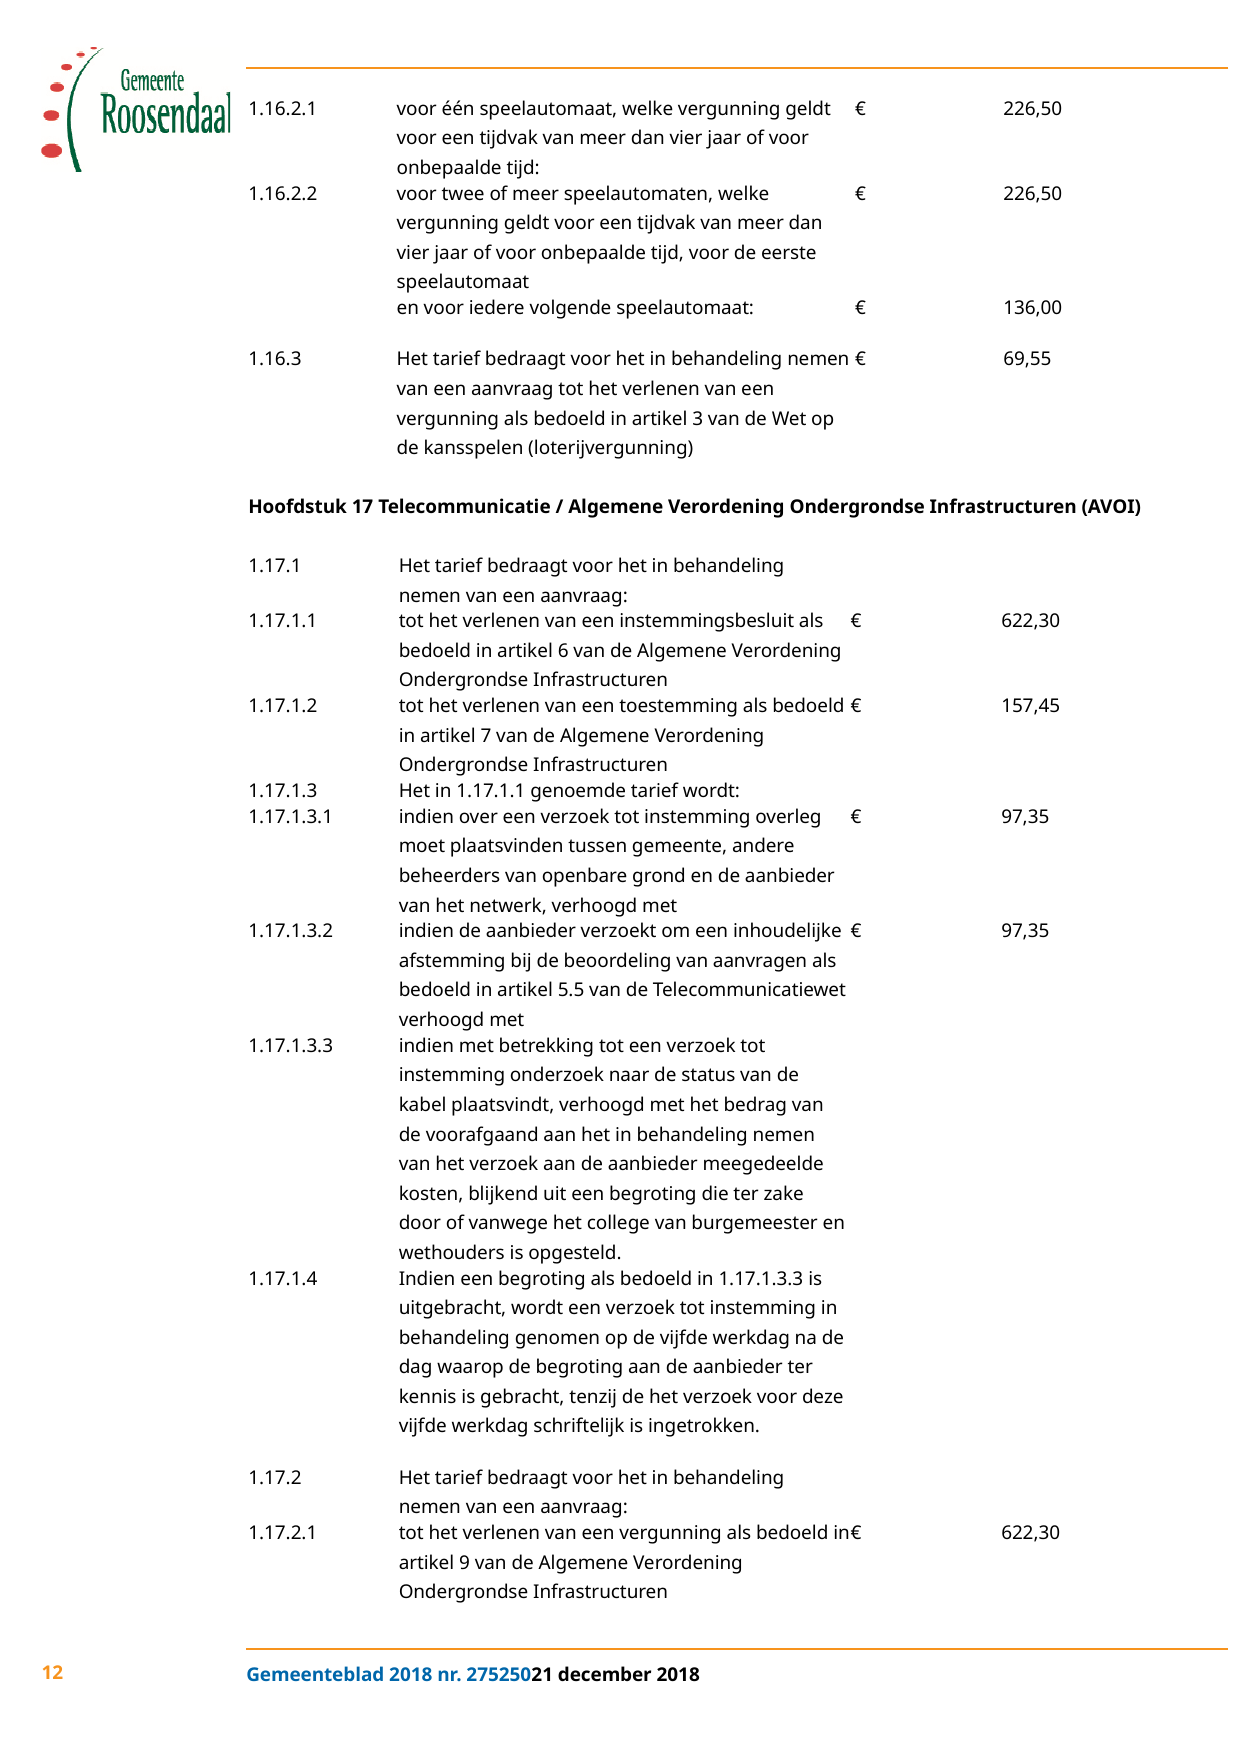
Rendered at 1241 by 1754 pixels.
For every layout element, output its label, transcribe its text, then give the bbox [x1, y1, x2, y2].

table_cell [248, 320, 396, 346]
table_cell 1.17.2 [248, 1464, 398, 1519]
table_cell 1.17.1.2 [248, 693, 398, 777]
table_cell [1001, 1032, 1152, 1265]
table_cell tot het verlenen van een toestemming als bedoeld in artikel 7 van de Algemene Verordening Ondergrondse Infrastructuren [399, 693, 850, 777]
table_cell 1.16.3 [248, 346, 396, 460]
table_header 1.17.1 [248, 552, 398, 607]
table_cell Het tarief bedraagt voor het in behandeling nemen van een aanvraag: [399, 1464, 850, 1519]
table_cell € [850, 1520, 1001, 1604]
table_cell 69,55 [1003, 346, 1152, 460]
table_cell [850, 1464, 1001, 1519]
table_cell 136,00 [1003, 294, 1152, 320]
table_cell voor twee of meer speelautomaten, welke vergunning geldt voor een tijdvak van meer dan vier jaar of voor onbepaalde tijd, voor de eerste speelautomaat [396, 180, 855, 294]
table_cell indien de aanbieder verzoekt om een inhoudelijke afstemming bij de beoordeling van aanvragen als bedoeld in artikel 5.5 van de Telecommunicatiewet verhoogd met [399, 918, 850, 1032]
table_cell [850, 1265, 1001, 1438]
table_cell [396, 320, 855, 346]
table_cell 1.17.1.4 [248, 1265, 398, 1438]
table_cell 1.17.1.3.1 [248, 803, 398, 917]
table_cell 1.17.1.1 [248, 608, 398, 692]
table_cell [248, 294, 396, 320]
table_cell € [855, 95, 1003, 180]
table_cell 1.17.1.3.2 [248, 918, 398, 1032]
table_cell € [850, 608, 1001, 692]
table_cell € [855, 346, 1003, 460]
table_cell Het tarief bedraagt voor het in behandeling nemen van een aanvraag tot het verlenen van een vergunning als bedoeld in artikel 3 van de Wet op de kansspelen (loterijvergunning) [396, 346, 855, 460]
table_cell € [850, 693, 1001, 777]
table_cell 97,35 [1001, 918, 1152, 1032]
table_cell 1.16.2.2 [248, 180, 396, 294]
table_cell Indien een begroting als bedoeld in 1.17.1.3.3 is uitgebracht, wordt een verzoek tot instemming in behandeling genomen op de vijfde werkdag na de dag waarop de begroting aan de aanbieder ter kennis is gebracht, tenzij de het verzoek voor deze vijfde werkdag schriftelijk is ingetrokken. [399, 1265, 850, 1438]
table_cell 1.17.1.3.3 [248, 1032, 398, 1265]
table_cell [1001, 1439, 1152, 1464]
table_cell [399, 1439, 850, 1464]
table_cell [1001, 1265, 1152, 1438]
table_cell [855, 320, 1003, 346]
table_cell € [850, 803, 1001, 917]
table_cell Het in 1.17.1.1 genoemde tarief wordt: [399, 777, 850, 803]
table_cell 157,45 [1001, 693, 1152, 777]
table_header [1001, 552, 1152, 607]
table_cell 622,30 [1001, 1520, 1152, 1604]
table_cell [1001, 1464, 1152, 1519]
table_cell 226,50 [1003, 180, 1152, 294]
table_cell [1003, 320, 1152, 346]
table_cell voor één speelautomaat, welke vergunning geldt voor een tijdvak van meer dan vier jaar of voor onbepaalde tijd: [396, 95, 855, 180]
table_cell tot het verlenen van een vergunning als bedoeld in artikel 9 van de Algemene Verordening Ondergrondse Infrastructuren [399, 1520, 850, 1604]
table_cell indien met betrekking tot een verzoek tot instemming onderzoek naar de status van de kabel plaatsvindt, verhoogd met het bedrag van de voorafgaand aan het in behandeling nemen van het verzoek aan de aanbieder meegedeelde kosten, blijkend uit een begroting die ter zake door of vanwege het college van burgemeester en wethouders is opgesteld. [399, 1032, 850, 1265]
table_cell tot het verlenen van een instemmingsbesluit als bedoeld in artikel 6 van de Algemene Verordening Ondergrondse Infrastructuren [399, 608, 850, 692]
text Hoofdstuk 17 Telecommunicatie / Algemene Verordening Ondergrondse Infrastructuren (AVOI) [248, 493, 1152, 519]
table_cell [850, 1439, 1001, 1464]
table_cell 97,35 [1001, 803, 1152, 917]
table_header Het tarief bedraagt voor het in behandeling nemen van een aanvraag: [399, 552, 850, 607]
table_cell [248, 1439, 398, 1464]
table_cell € [855, 294, 1003, 320]
table_cell 1.16.2.1 [248, 95, 396, 180]
table_cell 226,50 [1003, 95, 1152, 180]
table_cell indien over een verzoek tot instemming overleg moet plaatsvinden tussen gemeente, andere beheerders van openbare grond en de aanbieder van het netwerk, verhoogd met [399, 803, 850, 917]
table_cell 1.17.2.1 [248, 1520, 398, 1604]
table_cell € [855, 180, 1003, 294]
table_cell [850, 777, 1001, 803]
table_cell 622,30 [1001, 608, 1152, 692]
table_cell [850, 1032, 1001, 1265]
table_header [850, 552, 1001, 607]
table_cell [1001, 777, 1152, 803]
table_cell 1.17.1.3 [248, 777, 398, 803]
table_cell en voor iedere volgende speelautomaat: [396, 294, 855, 320]
picture [41, 47, 231, 172]
table_cell € [850, 918, 1001, 1032]
